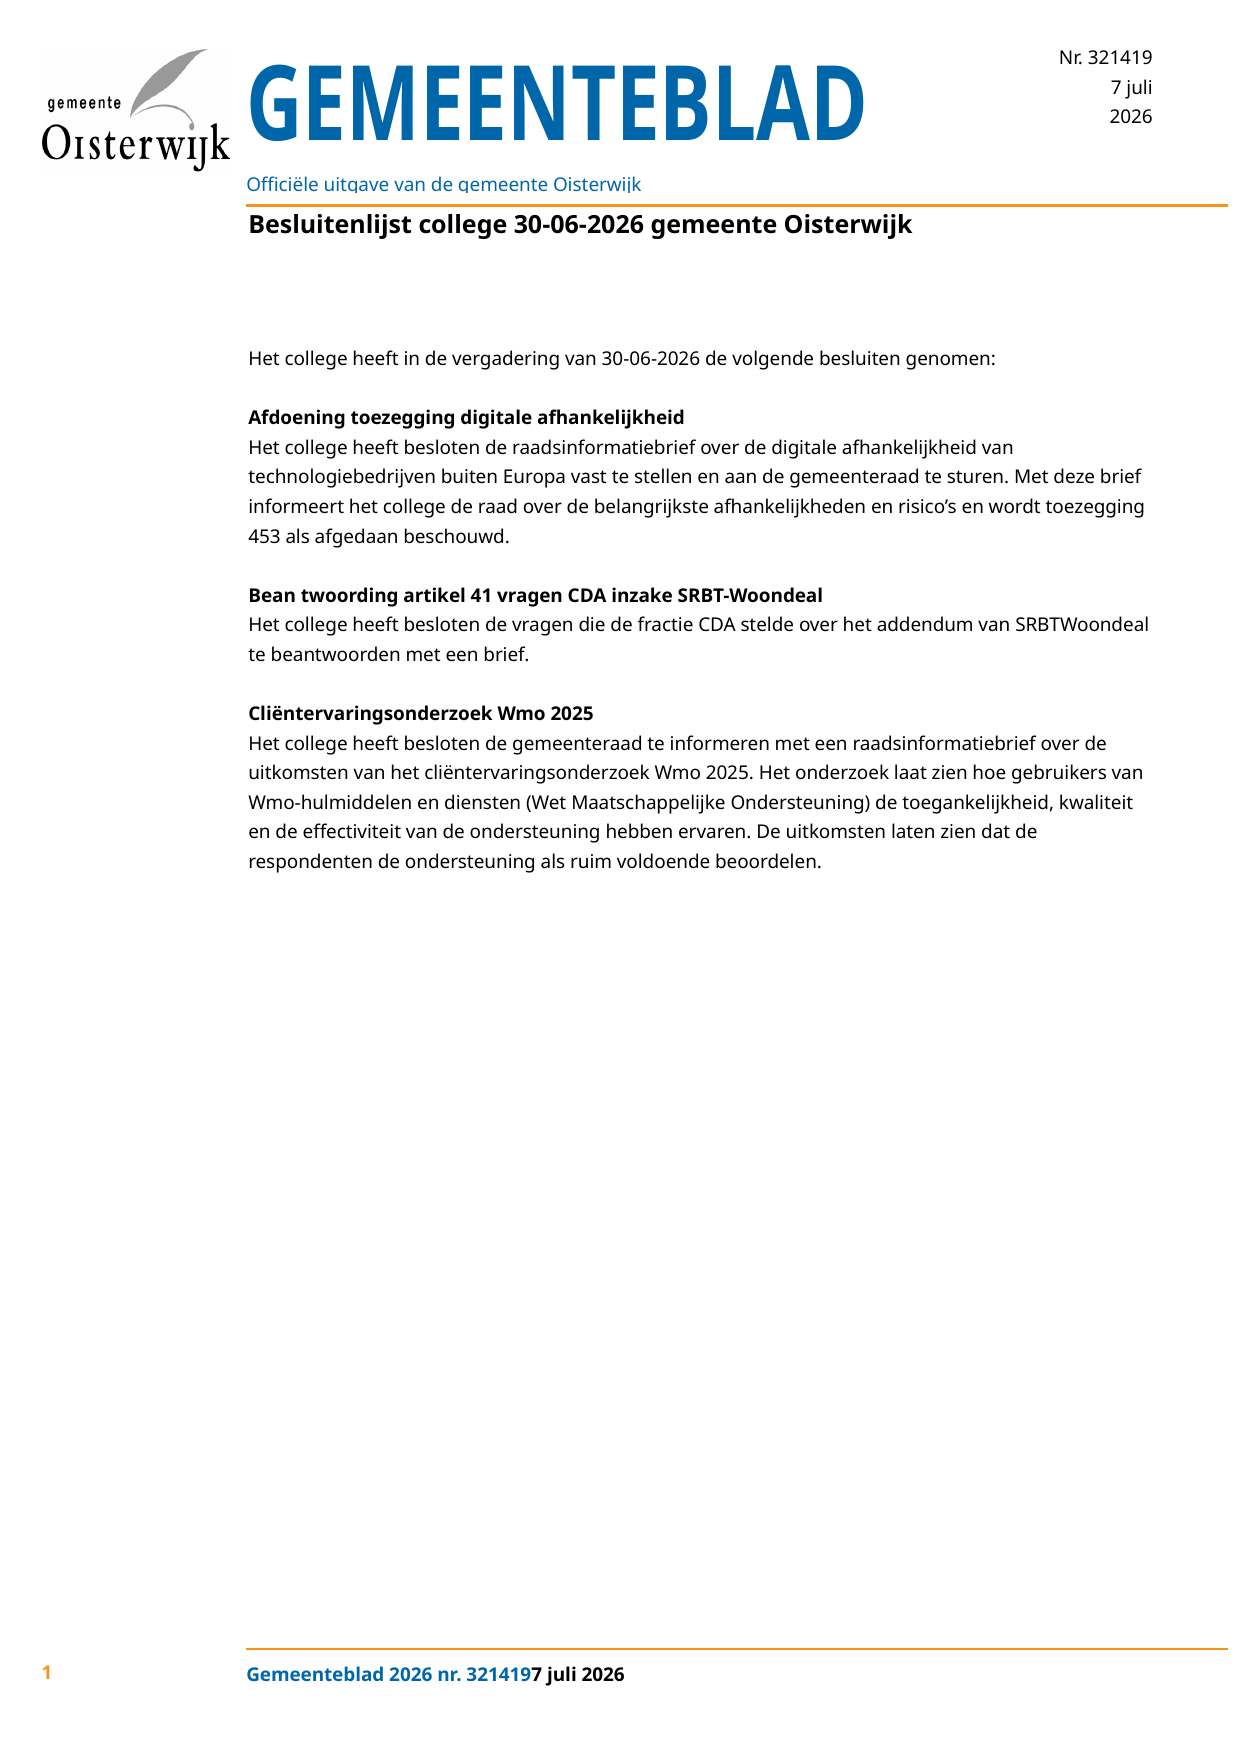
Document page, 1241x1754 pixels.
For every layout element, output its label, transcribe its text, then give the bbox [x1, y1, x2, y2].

text Het college heeft besloten de gemeenteraad te informeren met een raadsinformatiebrief over de uitkomsten van het cliëntervaringsonderzoek Wmo 2025. Het onderzoek laat zien hoe gebruikers van Wmo-hulmiddelen en diensten (Wet Maatschappelijke Ondersteuning) de toegankelijkheid, kwaliteit en de effectiviteit van de ondersteuning hebben ervaren. De uitkomsten laten zien dat de respondenten de ondersteuning als ruim voldoende beoordelen. [248, 730, 1152, 874]
text Afdoening toezegging digitale afhankelijkheid [248, 404, 1152, 430]
text Het college heeft in de vergadering van 30-06-2026 de volgende besluiten genomen: [248, 345, 1152, 371]
text Besluitenlijst college 30-06-2026 gemeente Oisterwijk [248, 207, 1152, 241]
text Het college heeft besloten de raadsinformatiebrief over de digitale afhankelijkheid van technologiebedrijven buiten Europa vast te stellen en aan de gemeenteraad te sturen. Met deze brief informeert het college de raad over de belangrijkste afhankelijkheden en risico’s en wordt toezegging 453 als afgedaan beschouwd. [248, 434, 1152, 548]
text Bean twoording artikel 41 vragen CDA inzake SRBT-Woondeal [248, 582, 1152, 608]
picture [41, 47, 231, 172]
text Cliëntervaringsonderzoek Wmo 2025 [248, 700, 1152, 726]
text Het college heeft besloten de vragen die de fractie CDA stelde over het addendum van SRBTWoondeal te beantwoorden met een brief. [248, 612, 1152, 667]
